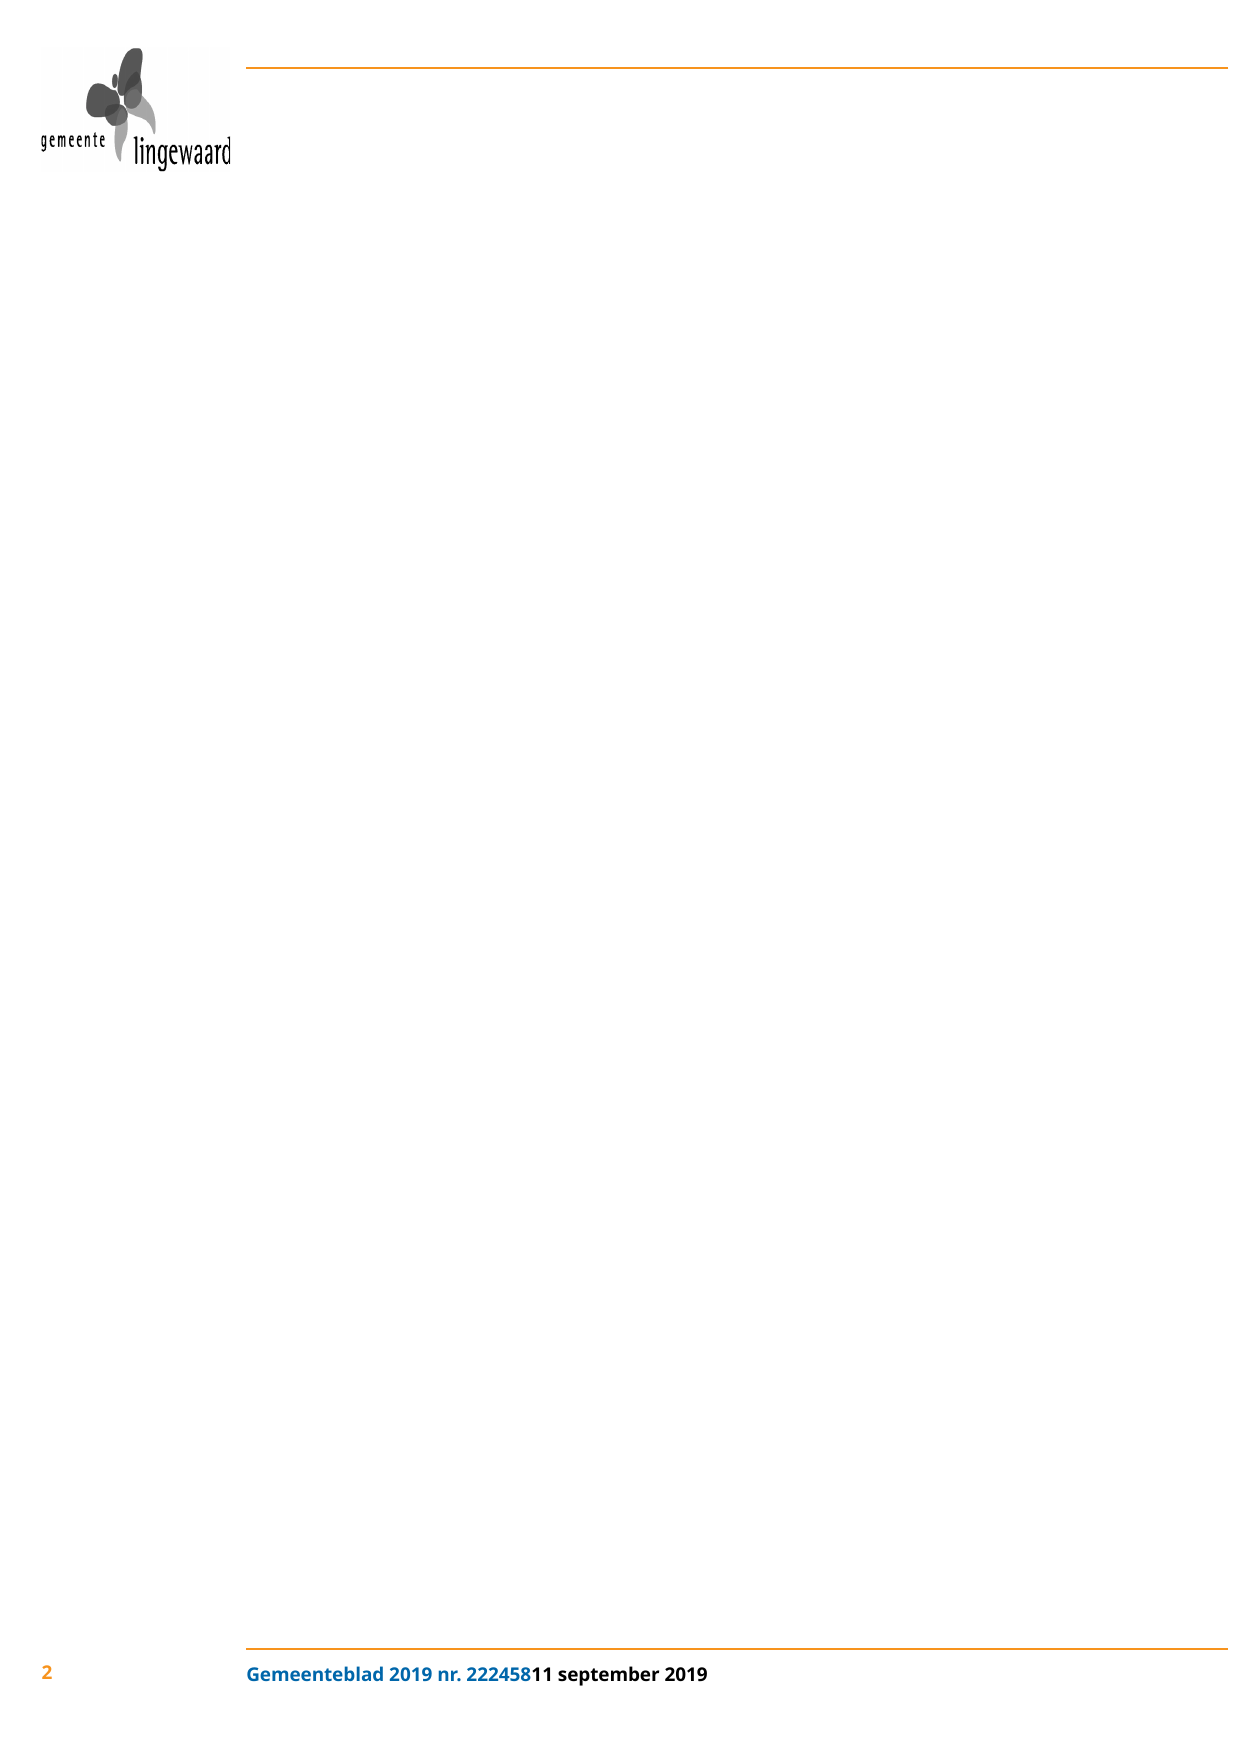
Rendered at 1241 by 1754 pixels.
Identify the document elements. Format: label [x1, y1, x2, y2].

picture [41, 47, 231, 172]
